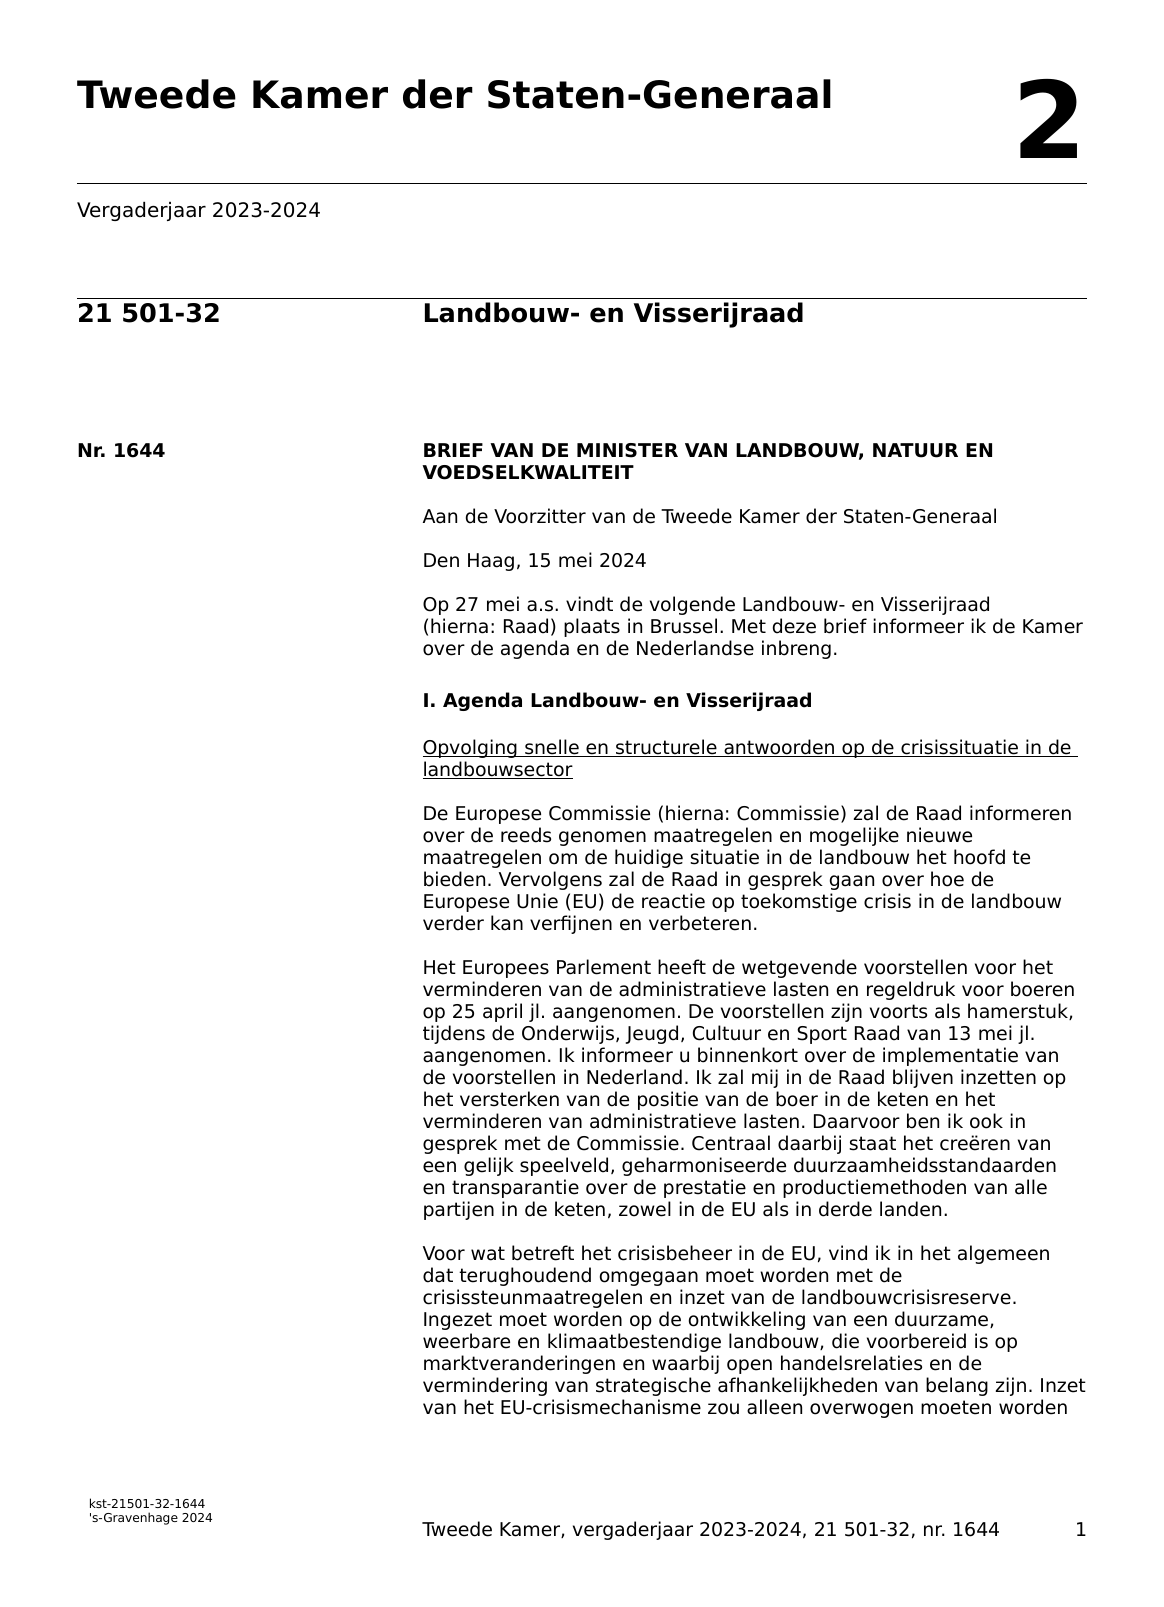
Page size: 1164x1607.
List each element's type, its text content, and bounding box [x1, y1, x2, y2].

text Aan de Voorzitter van de Tweede Kamer der Staten-Generaal [422, 506, 1087, 528]
text Voor wat betreft het crisisbeheer in de EU, vind ik in het algemeen dat terughoudend omgegaan moet worden met de crisissteunmaatregelen en inzet van de landbouwcrisisreserve. Ingezet moet worden op de ontwikkeling van een duurzame, weerbare en klimaatbestendige landbouw, die voorbereid is op marktveranderingen en waarbij open handelsrelaties en de vermindering van strategische afhankelijkheden van belang zijn. Inzet van het EU-crisismechanisme zou alleen overwogen moeten worden [422, 1243, 1087, 1419]
subtitle Nr. 1644 BRIEF VAN DE MINISTER VAN LANDBOUW, NATUUR EN VOEDSELKWALITEIT [77, 440, 1087, 484]
text De Europese Commissie (hierna: Commissie) zal de Raad informeren over de reeds genomen maatregelen en mogelijke nieuwe maatregelen om de huidige situatie in de landbouw het hoofd te bieden. Vervolgens zal de Raad in gesprek gaan over hoe de Europese Unie (EU) de reactie op toekomstige crisis in de landbouw verder kan verfijnen en verbeteren. [422, 803, 1087, 935]
text Den Haag, 15 mei 2024 [422, 550, 1087, 572]
text 's-Gravenhage 2024 [88, 1511, 323, 1525]
text Op 27 mei a.s. vindt de volgende Landbouw- en Visserijraad (hierna: Raad) plaats in Brussel. Met deze brief informeer ik de Kamer over de agenda en de Nederlandse inbreng. [422, 594, 1087, 660]
table_header Tweede Kamer der Staten-Generaal [77, 59, 886, 183]
subtitle 21 501-32 Landbouw- en Visserijraad [77, 299, 1087, 329]
subtitle Opvolging snelle en structurele antwoorden op de crisissituatie in de landbouwsector [422, 737, 1087, 781]
table_cell Vergaderjaar 2023-2024 [77, 184, 1087, 298]
subtitle I. Agenda Landbouw- en Visserijraad [422, 690, 1087, 712]
text kst-21501-32-1644 [88, 1497, 323, 1511]
table_header 2 [886, 59, 1087, 183]
text Het Europees Parlement heeft de wetgevende voorstellen voor het verminderen van de administratieve lasten en regeldruk voor boeren op 25 april jl. aangenomen. De voorstellen zijn voorts als hamerstuk, tijdens de Onderwijs, Jeugd, Cultuur en Sport Raad van 13 mei jl. aangenomen. Ik informeer u binnenkort over de implementatie van de voorstellen in Nederland. Ik zal mij in de Raad blijven inzetten op het versterken van de positie van de boer in de keten en het verminderen van administratieve lasten. Daarvoor ben ik ook in gesprek met de Commissie. Centraal daarbij staat het creëren van een gelijk speelveld, geharmoniseerde duurzaamheidsstandaarden en transparantie over de prestatie en productiemethoden van alle partijen in de keten, zowel in de EU als in derde landen. [422, 957, 1087, 1221]
